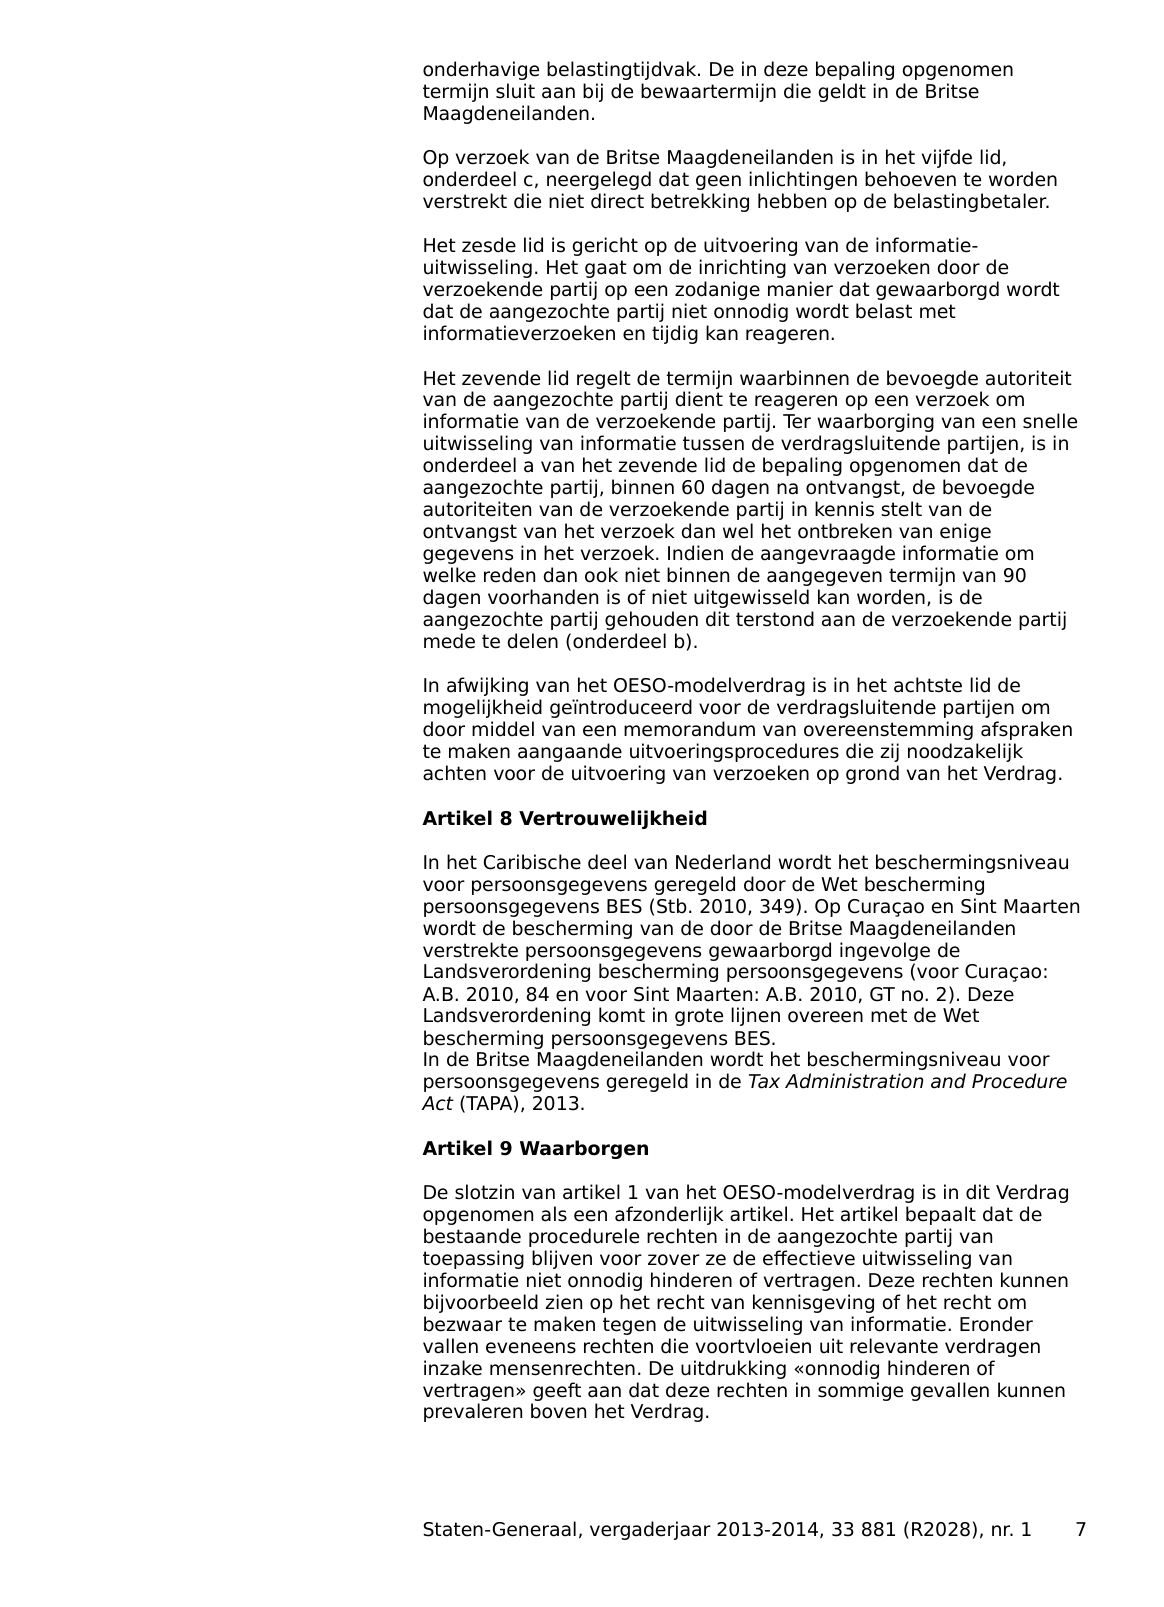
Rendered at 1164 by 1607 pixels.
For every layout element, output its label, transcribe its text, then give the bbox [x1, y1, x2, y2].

text In afwijking van het OESO-modelverdrag is in het achtste lid de mogelijkheid geïntroduceerd voor de verdragsluitende partijen om door middel van een memorandum van overeenstemming afspraken te maken aangaande uitvoeringsprocedures die zij noodzakelijk achten voor de uitvoering van verzoeken op grond van het Verdrag. [422, 675, 1087, 785]
text onderhavige belastingtijdvak. De in deze bepaling opgenomen termijn sluit aan bij de bewaartermijn die geldt in de Britse Maagdeneilanden. [422, 59, 1087, 125]
text Het zevende lid regelt de termijn waarbinnen de bevoegde autoriteit van de aangezochte partij dient te reageren op een verzoek om informatie van de verzoekende partij. Ter waarborging van een snelle uitwisseling van informatie tussen de verdragsluitende partijen, is in onderdeel a van het zevende lid de bepaling opgenomen dat de aangezochte partij, binnen 60 dagen na ontvangst, de bevoegde autoriteiten van de verzoekende partij in kennis stelt van de ontvangst van het verzoek dan wel het ontbreken van enige gegevens in het verzoek. Indien de aangevraagde informatie om welke reden dan ook niet binnen de aangegeven termijn van 90 dagen voorhanden is of niet uitgewisseld kan worden, is de aangezochte partij gehouden dit terstond aan de verzoekende partij mede te delen (onderdeel b). [422, 367, 1087, 653]
text De slotzin van artikel 1 van het OESO-modelverdrag is in dit Verdrag opgenomen als een afzonderlijk artikel. Het artikel bepaalt dat de bestaande procedurele rechten in de aangezochte partij van toepassing blijven voor zover ze de effectieve uitwisseling van informatie niet onnodig hinderen of vertragen. Deze rechten kunnen bijvoorbeeld zien op het recht van kennisgeving of het recht om bezwaar te maken tegen de uitwisseling van informatie. Eronder vallen eveneens rechten die voortvloeien uit relevante verdragen inzake mensenrechten. De uitdrukking «onnodig hinderen of vertragen» geeft aan dat deze rechten in sommige gevallen kunnen prevaleren boven het Verdrag. [422, 1182, 1087, 1423]
text Op verzoek van de Britse Maagdeneilanden is in het vijfde lid, onderdeel c, neergelegd dat geen inlichtingen behoeven te worden verstrekt die niet direct betrekking hebben op de belastingbetaler. [422, 147, 1087, 213]
text In de Britse Maagdeneilanden wordt het beschermingsniveau voor persoonsgegevens geregeld in de Tax Administration and Procedure Act (TAPA), 2013. [422, 1049, 1087, 1115]
subtitle Artikel 9 Waarborgen [422, 1137, 1087, 1159]
subtitle Artikel 8 Vertrouwelijkheid [422, 807, 1087, 829]
text In het Caribische deel van Nederland wordt het beschermingsniveau voor persoonsgegevens geregeld door de Wet bescherming persoonsgegevens BES (Stb. 2010, 349). Op Curaçao en Sint Maarten wordt de bescherming van de door de Britse Maagdeneilanden verstrekte persoonsgegevens gewaarborgd ingevolge de Landsverordening bescherming persoonsgegevens (voor Curaçao: A.B. 2010, 84 en voor Sint Maarten: A.B. 2010, GT no. 2). Deze Landsverordening komt in grote lijnen overeen met de Wet bescherming persoonsgegevens BES. [422, 852, 1087, 1049]
text Het zesde lid is gericht op de uitvoering van de informatie-uitwisseling. Het gaat om de inrichting van verzoeken door de verzoekende partij op een zodanige manier dat gewaarborgd wordt dat de aangezochte partij niet onnodig wordt belast met informatieverzoeken en tijdig kan reageren. [422, 235, 1087, 345]
